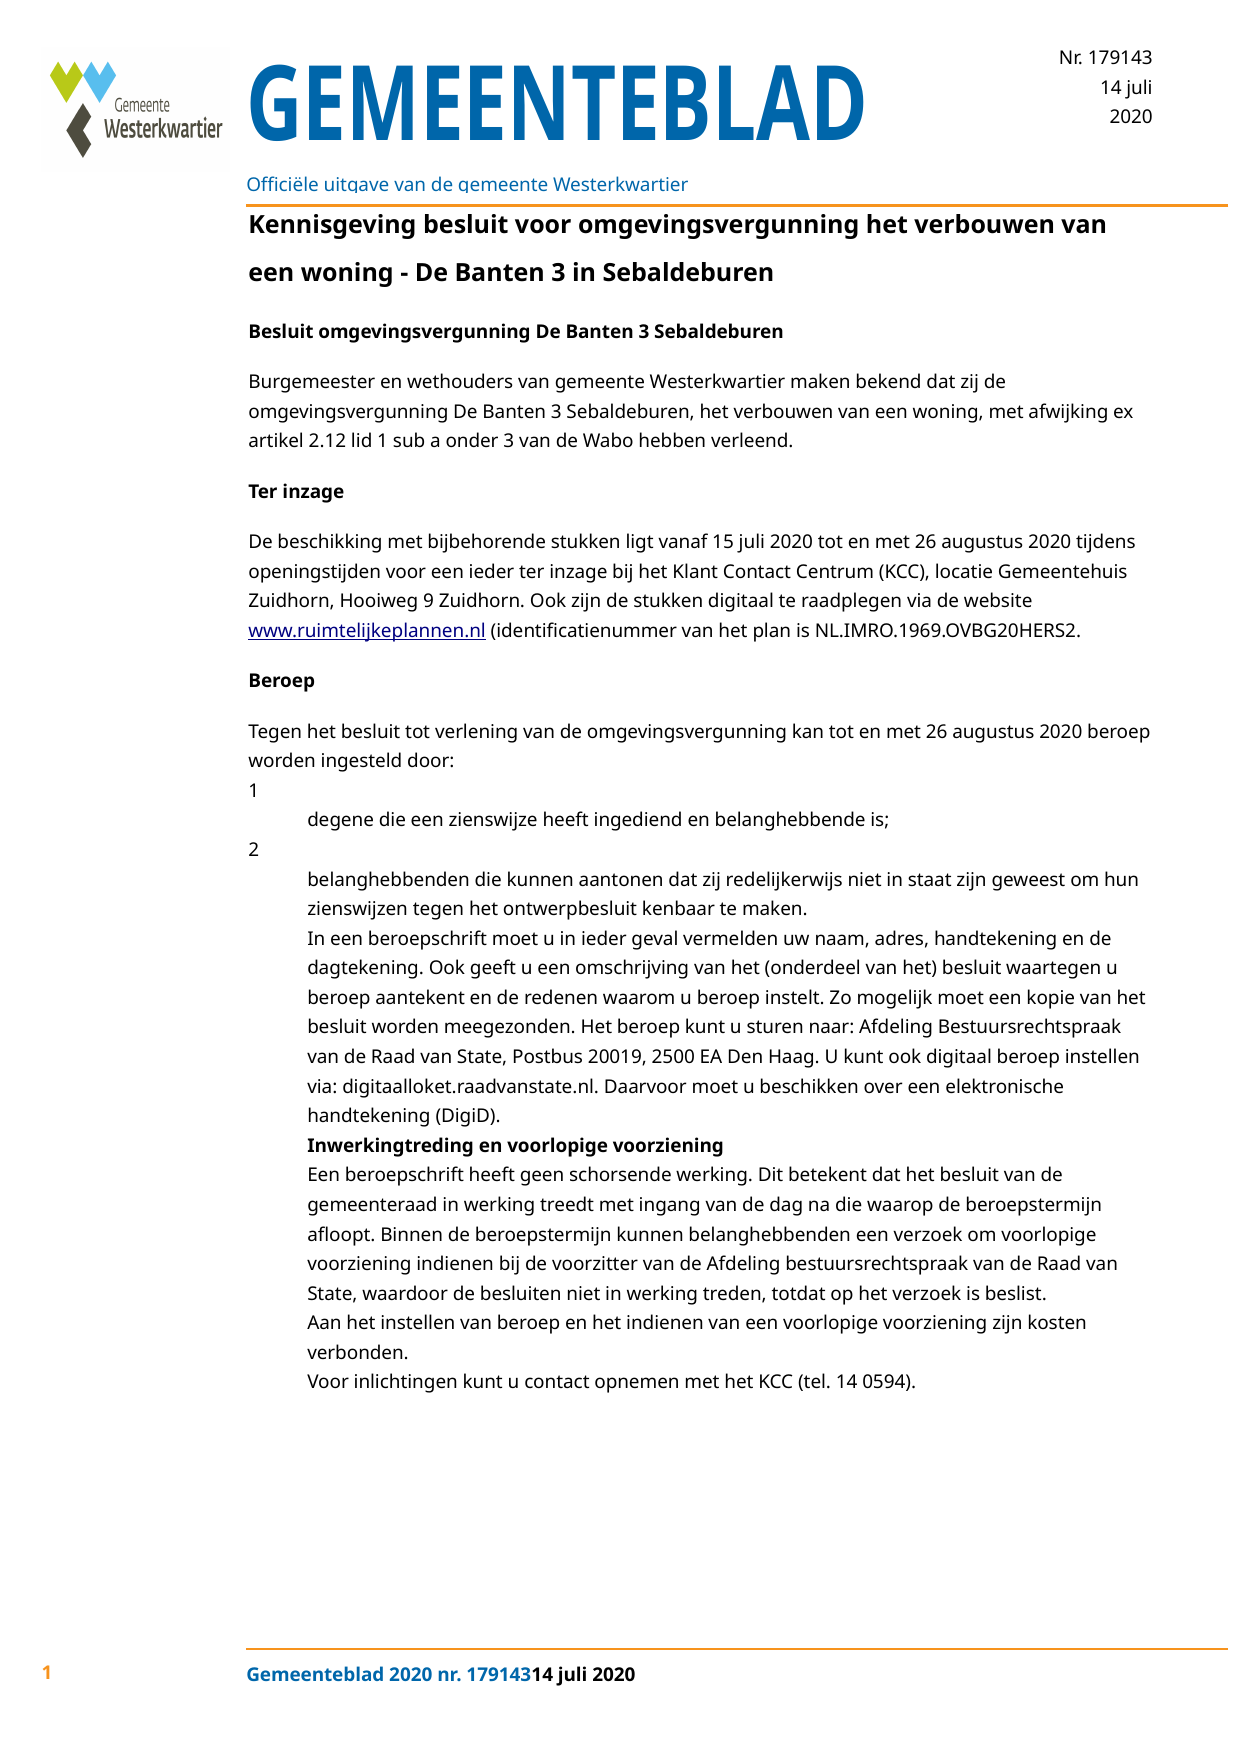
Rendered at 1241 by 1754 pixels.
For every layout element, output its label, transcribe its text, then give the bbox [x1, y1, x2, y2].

list Voor inlichtingen kunt u contact opnemen met het KCC (tel. 14 0594). [248, 1369, 1152, 1394]
text Beroep [248, 667, 1152, 693]
list Inwerkingtreding en voorlopige voorziening [248, 1132, 1152, 1158]
text Besluit omgevingsvergunning De Banten 3 Sebaldeburen [248, 318, 1152, 344]
text Kennisgeving besluit voor omgevingsvergunning het verbouwen van een woning - De Banten 3 in Sebaldeburen [248, 207, 1152, 288]
text Burgemeester en wethouders van gemeente Westerkwartier maken bekend dat zij de omgevingsvergunning De Banten 3 Sebaldeburen, het verbouwen van een woning, met afwijking ex artikel 2.12 lid 1 sub a onder 3 van de Wabo hebben verleend. [248, 368, 1152, 453]
text De beschikking met bijbehorende stukken ligt vanaf 15 juli 2020 tot en met 26 augustus 2020 tijdens openingstijden voor een ieder ter inzage bij het Klant Contact Centrum (KCC), locatie Gemeentehuis Zuidhorn, Hooiweg 9 Zuidhorn. Ook zijn de stukken digitaal te raadplegen via de website www.ruimtelijkeplannen.nl (identificatienummer van het plan is NL.IMRO.1969.OVBG20HERS2. [248, 528, 1152, 643]
list Aan het instellen van beroep en het indienen van een voorlopige voorziening zijn kosten verbonden. [248, 1309, 1152, 1365]
list Een beroepschrift heeft geen schorsende werking. Dit betekent dat het besluit van de gemeenteraad in werking treedt met ingang van de dag na die waarop de beroepstermijn afloopt. Binnen de beroepstermijn kunnen belanghebbenden een verzoek om voorlopige voorziening indienen bij de voorzitter van de Afdeling bestuursrechtspraak van de Raad van State, waardoor de besluiten niet in werking treden, totdat op het verzoek is beslist. [248, 1162, 1152, 1306]
picture [41, 47, 231, 172]
list degene die een zienswijze heeft ingediend en belanghebbende is; [248, 807, 1152, 832]
text Ter inzage [248, 478, 1152, 504]
text Tegen het besluit tot verlening van de omgevingsvergunning kan tot en met 26 augustus 2020 beroep worden ingesteld door: [248, 718, 1152, 773]
list In een beroepschrift moet u in ieder geval vermelden uw naam, adres, handtekening en de dagtekening. Ook geeft u een omschrijving van het (onderdeel van het) besluit waartegen u beroep aantekent en de redenen waarom u beroep instelt. Zo mogelijk moet een kopie van het besluit worden meegezonden. Het beroep kunt u sturen naar: Afdeling Bestuursrechtspraak van de Raad van State, Postbus 20019, 2500 EA Den Haag. U kunt ook digitaal beroep instellen via: digitaalloket.raadvanstate.nl. Daarvoor moet u beschikken over een elektronische handtekening (DigiD). [248, 925, 1152, 1128]
list belanghebbenden die kunnen aantonen dat zij redelijkerwijs niet in staat zijn geweest om hun zienswijzen tegen het ontwerpbesluit kenbaar te maken. [248, 866, 1152, 921]
